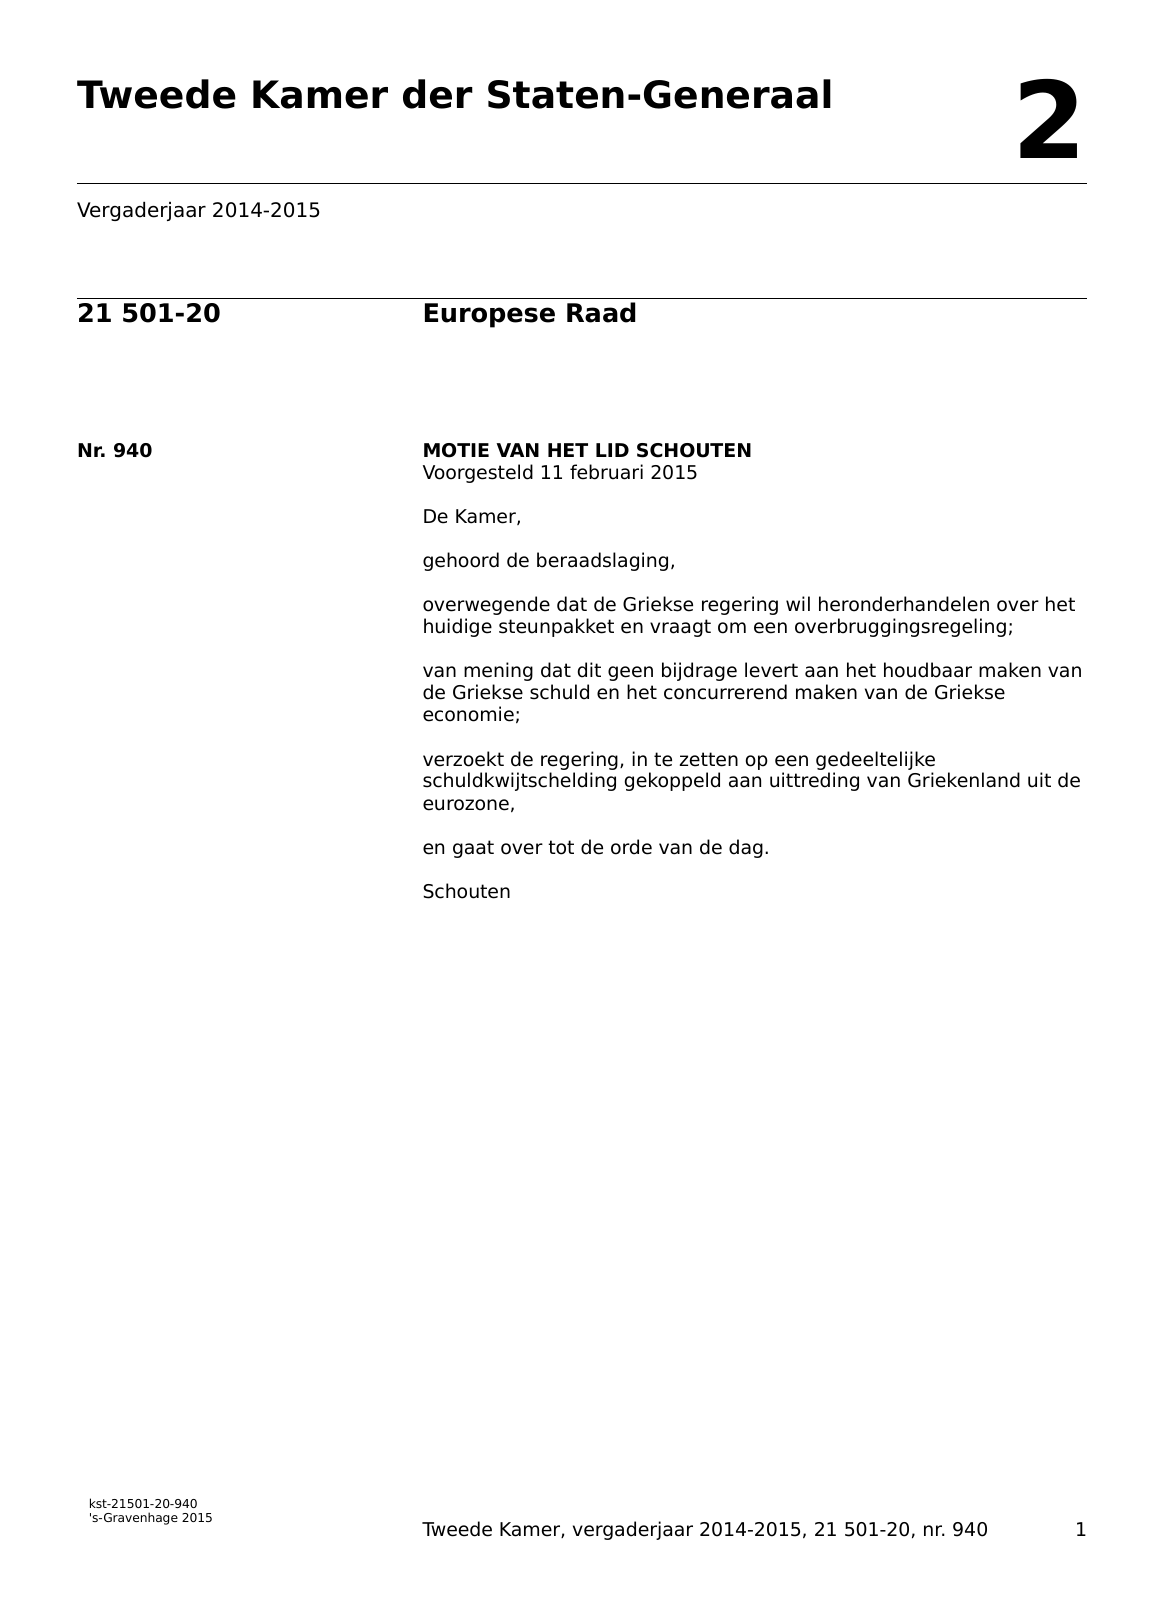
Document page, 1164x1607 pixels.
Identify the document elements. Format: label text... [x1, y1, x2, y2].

text kst-21501-20-940 [88, 1497, 323, 1511]
table_header Tweede Kamer der Staten-Generaal [77, 59, 886, 183]
text Schouten [422, 881, 1087, 903]
table_cell Vergaderjaar 2014-2015 [77, 184, 1087, 298]
text en gaat over tot de orde van de dag. [422, 837, 1087, 858]
subtitle Nr. 940 MOTIE VAN HET LID SCHOUTEN [77, 440, 1087, 462]
text De Kamer, [422, 506, 1087, 528]
text 's-Gravenhage 2015 [88, 1511, 323, 1525]
text gehoord de beraadslaging, [422, 550, 1087, 572]
subtitle 21 501-20 Europese Raad [77, 299, 1087, 329]
text Voorgesteld 11 februari 2015 [422, 462, 1087, 484]
table_header 2 [886, 59, 1087, 183]
text van mening dat dit geen bijdrage levert aan het houdbaar maken van de Griekse schuld en het concurrerend maken van de Griekse economie; [422, 660, 1087, 726]
text verzoekt de regering, in te zetten op een gedeeltelijke schuldkwijtschelding gekoppeld aan uittreding van Griekenland uit de eurozone, [422, 748, 1087, 814]
text overwegende dat de Griekse regering wil heronderhandelen over het huidige steunpakket en vraagt om een overbruggingsregeling; [422, 594, 1087, 638]
